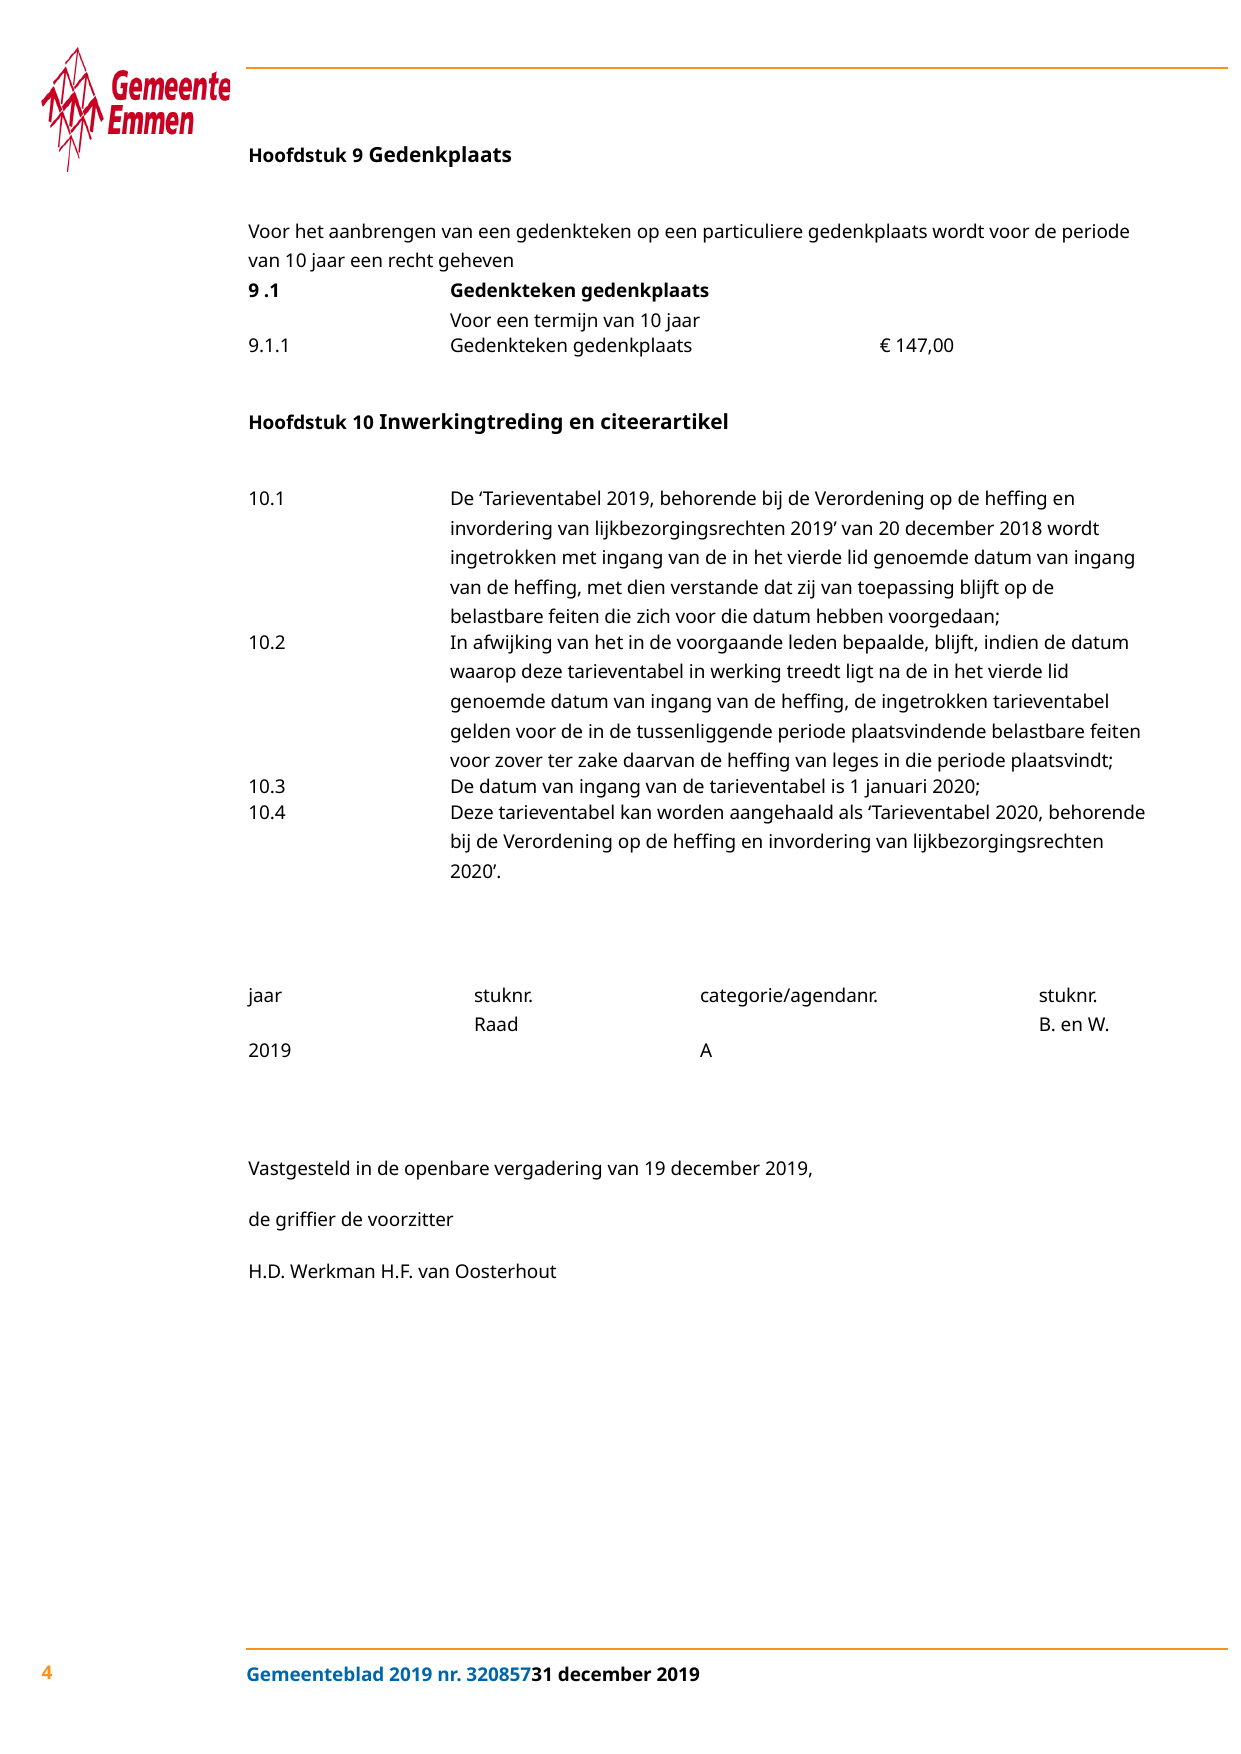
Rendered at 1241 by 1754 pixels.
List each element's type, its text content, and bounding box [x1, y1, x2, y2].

table_header stuknr. B. en W. [1039, 982, 1152, 1037]
table_header [880, 278, 1152, 333]
table_cell Deze tarieventabel kan worden aangehaald als ‘Tarieventabel 2020, behorende bij de Verordening op de heffing en invordering van lijkbezorgingsrechten 2020’. [450, 799, 1152, 884]
text de griffier de voorzitter [248, 1207, 1152, 1232]
table_cell [361, 1038, 474, 1063]
table_cell 10.2 [248, 629, 450, 773]
text Voor het aanbrengen van een gedenkteken op een particuliere gedenkplaats wordt voor de periode van 10 jaar een recht geheven [248, 218, 1152, 273]
table_header Gedenkteken gedenkplaats Voor een termijn van 10 jaar [450, 278, 879, 333]
table_header 9 .1 [248, 278, 450, 333]
table_cell 10.3 [248, 773, 450, 799]
table_cell 9.1.1 [248, 333, 450, 358]
table_header categorie/agendanr. [700, 982, 926, 1037]
table_cell A [700, 1038, 813, 1063]
table_cell 2019 [248, 1038, 361, 1063]
table_cell Gedenkteken gedenkplaats [450, 333, 879, 358]
table_header [587, 982, 700, 1037]
table_cell [926, 1038, 1038, 1063]
text Hoofdstuk 10 Inwerkingtreding en citeerartikel [248, 407, 1152, 436]
table_header 10.1 [248, 485, 450, 629]
table_header stuknr. Raad [474, 982, 587, 1037]
table_cell [474, 1038, 587, 1063]
text Vastgesteld in de openbare vergadering van 19 december 2019, [248, 1155, 1152, 1181]
table_header [926, 982, 1038, 1037]
table_header jaar [248, 982, 361, 1037]
table_cell [587, 1038, 700, 1063]
text H.D. Werkman H.F. van Oosterhout [248, 1258, 1152, 1284]
text Hoofdstuk 9 Gedenkplaats [248, 140, 1152, 169]
table_header [361, 982, 474, 1037]
table_cell [1039, 1038, 1152, 1063]
table_cell € 147,00 [880, 333, 1152, 358]
table_cell 10.4 [248, 799, 450, 884]
table_cell [813, 1038, 926, 1063]
table_cell In afwijking van het in de voorgaande leden bepaalde, blijft, indien de datum waarop deze tarieventabel in werking treedt ligt na de in het vierde lid genoemde datum van ingang van de heffing, de ingetrokken tarieventabel gelden voor de in de tussenliggende periode plaatsvindende belastbare feiten voor zover ter zake daarvan de heffing van leges in die periode plaatsvindt; [450, 629, 1152, 773]
picture [41, 47, 231, 172]
table_cell De datum van ingang van de tarieventabel is 1 januari 2020; [450, 773, 1152, 799]
table_header De ‘Tarieventabel 2019, behorende bij de Verordening op de heffing en invordering van lijkbezorgingsrechten 2019’ van 20 december 2018 wordt ingetrokken met ingang van de in het vierde lid genoemde datum van ingang van de heffing, met dien verstande dat zij van toepassing blijft op de belastbare feiten die zich voor die datum hebben voorgedaan; [450, 485, 1152, 629]
